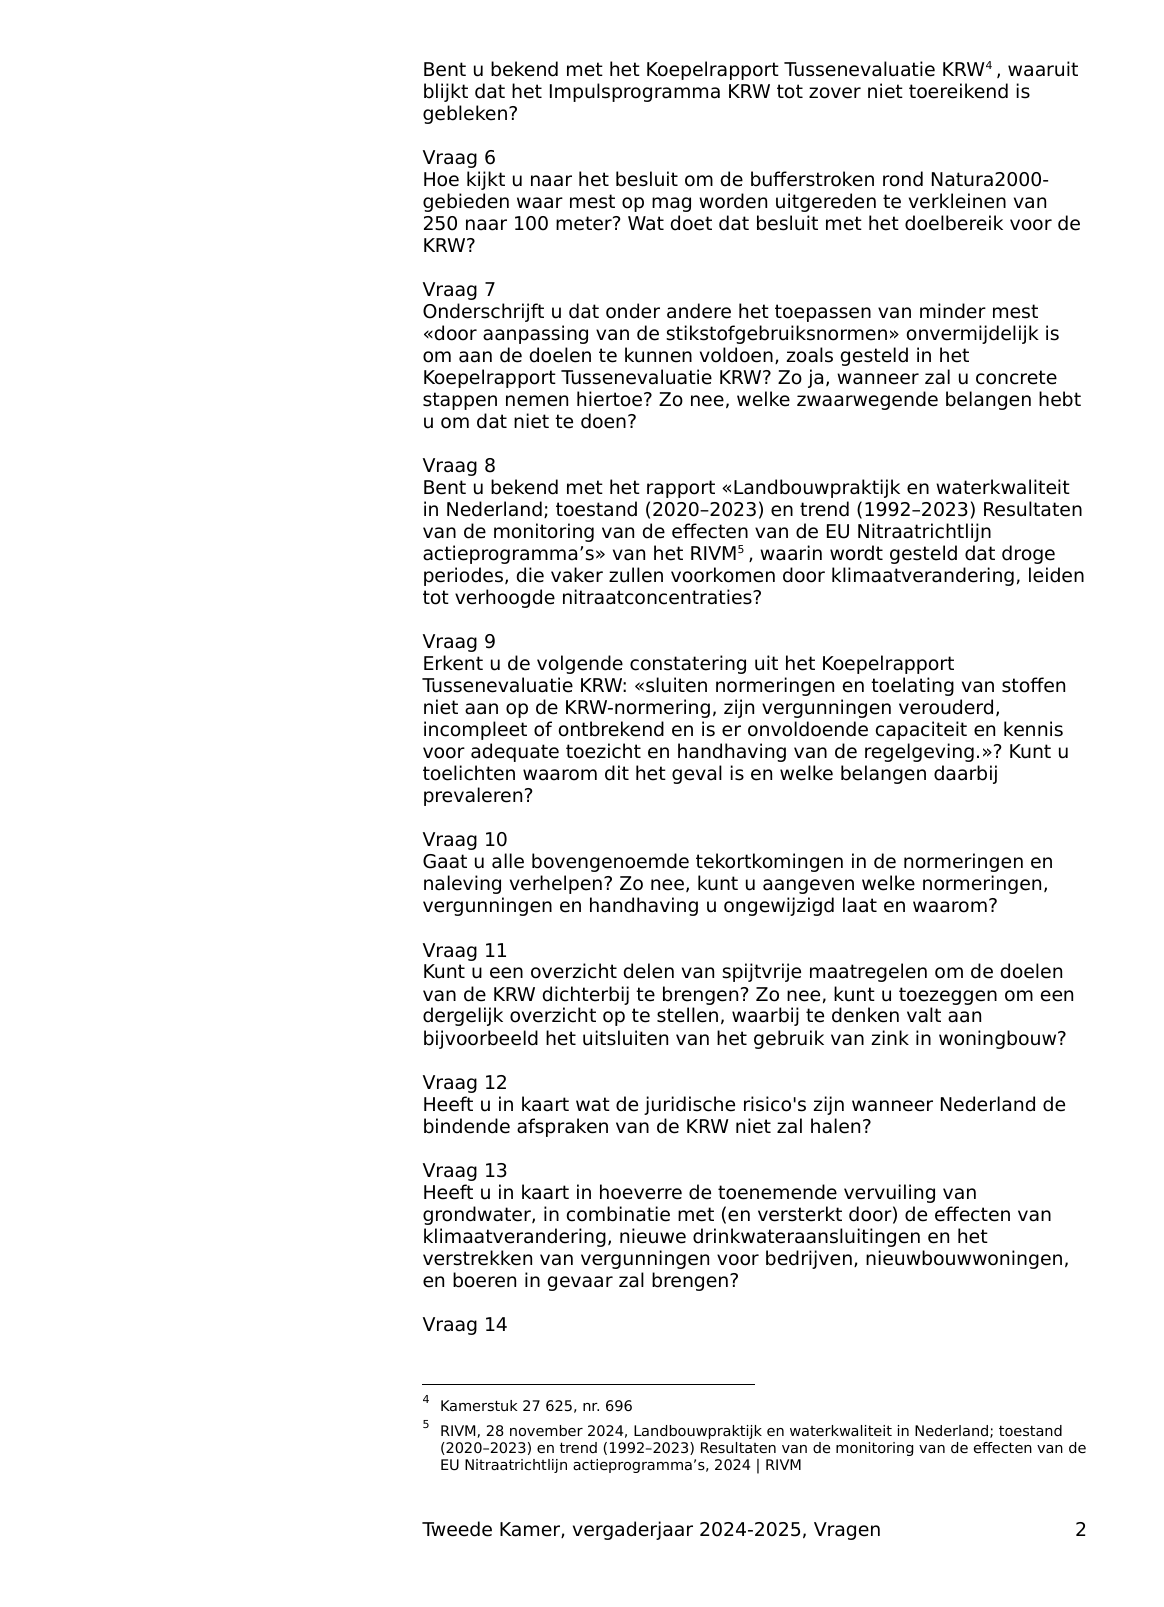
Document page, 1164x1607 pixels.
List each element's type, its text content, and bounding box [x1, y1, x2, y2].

text Kamerstuk 27 625, nr. 696 [422, 1393, 1087, 1416]
text Kunt u een overzicht delen van spijtvrije maatregelen om de doelen van de KRW dichterbij te brengen? Zo nee, kunt u toezeggen om een dergelijk overzicht op te stellen, waarbij te denken valt aan bijvoorbeeld het uitsluiten van het gebruik van zink in woningbouw? [422, 961, 1087, 1049]
text Onderschrijft u dat onder andere het toepassen van minder mest «door aanpassing van de stikstofgebruiksnormen» onvermijdelijk is om aan de doelen te kunnen voldoen, zoals gesteld in het Koepelrapport Tussenevaluatie KRW? Zo ja, wanneer zal u concrete stappen nemen hiertoe? Zo nee, welke zwaarwegende belangen hebt u om dat niet te doen? [422, 301, 1087, 433]
text Heeft u in kaart in hoeverre de toenemende vervuiling van grondwater, in combinatie met (en versterkt door) de effecten van klimaatverandering, nieuwe drinkwateraansluitingen en het verstrekken van vergunningen voor bedrijven, nieuwbouwwoningen, en boeren in gevaar zal brengen? [422, 1182, 1087, 1292]
text Vraag 10 [422, 829, 1087, 851]
text Hoe kijkt u naar het besluit om de bufferstroken rond Natura2000-gebieden waar mest op mag worden uitgereden te verkleinen van 250 naar 100 meter? Wat doet dat besluit met het doelbereik voor de KRW? [422, 169, 1087, 257]
text Vraag 12 [422, 1072, 1087, 1093]
text Gaat u alle bovengenoemde tekortkomingen in de normeringen en naleving verhelpen? Zo nee, kunt u aangeven welke normeringen, vergunningen en handhaving u ongewijzigd laat en waarom? [422, 851, 1087, 917]
text Bent u bekend met het rapport «Landbouwpraktijk en waterkwaliteit in Nederland; toestand (2020–2023) en trend (1992–2023) Resultaten van de monitoring van de effecten van de EU Nitraatrichtlijn actieprogramma’s» van het RIVM, waarin wordt gesteld dat droge periodes, die vaker zullen voorkomen door klimaatverandering, leiden tot verhoogde nitraatconcentraties? [422, 477, 1087, 609]
text Erkent u de volgende constatering uit het Koepelrapport Tussenevaluatie KRW: «sluiten normeringen en toelating van stoffen niet aan op de KRW-normering, zijn vergunningen verouderd, incompleet of ontbrekend en is er onvoldoende capaciteit en kennis voor adequate toezicht en handhaving van de regelgeving.»? Kunt u toelichten waarom dit het geval is en welke belangen daarbij prevaleren? [422, 653, 1087, 807]
text Vraag 14 [422, 1314, 1087, 1336]
text Bent u bekend met het Koepelrapport Tussenevaluatie KRW, waaruit blijkt dat het Impulsprogramma KRW tot zover niet toereikend is gebleken? [422, 59, 1087, 125]
text Vraag 13 [422, 1160, 1087, 1182]
text Vraag 8 [422, 455, 1087, 477]
text Vraag 6 [422, 147, 1087, 169]
text Vraag 9 [422, 631, 1087, 653]
text Heeft u in kaart wat de juridische risico's zijn wanneer Nederland de bindende afspraken van de KRW niet zal halen? [422, 1093, 1087, 1137]
text Vraag 11 [422, 939, 1087, 961]
text Vraag 7 [422, 279, 1087, 301]
text RIVM, 28 november 2024, Landbouwpraktijk en waterkwaliteit in Nederland; toestand (2020–2023) en trend (1992–2023) Resultaten van de monitoring van de effecten van de EU Nitraatrichtlijn actieprogramma’s, 2024 | RIVM [422, 1418, 1087, 1474]
